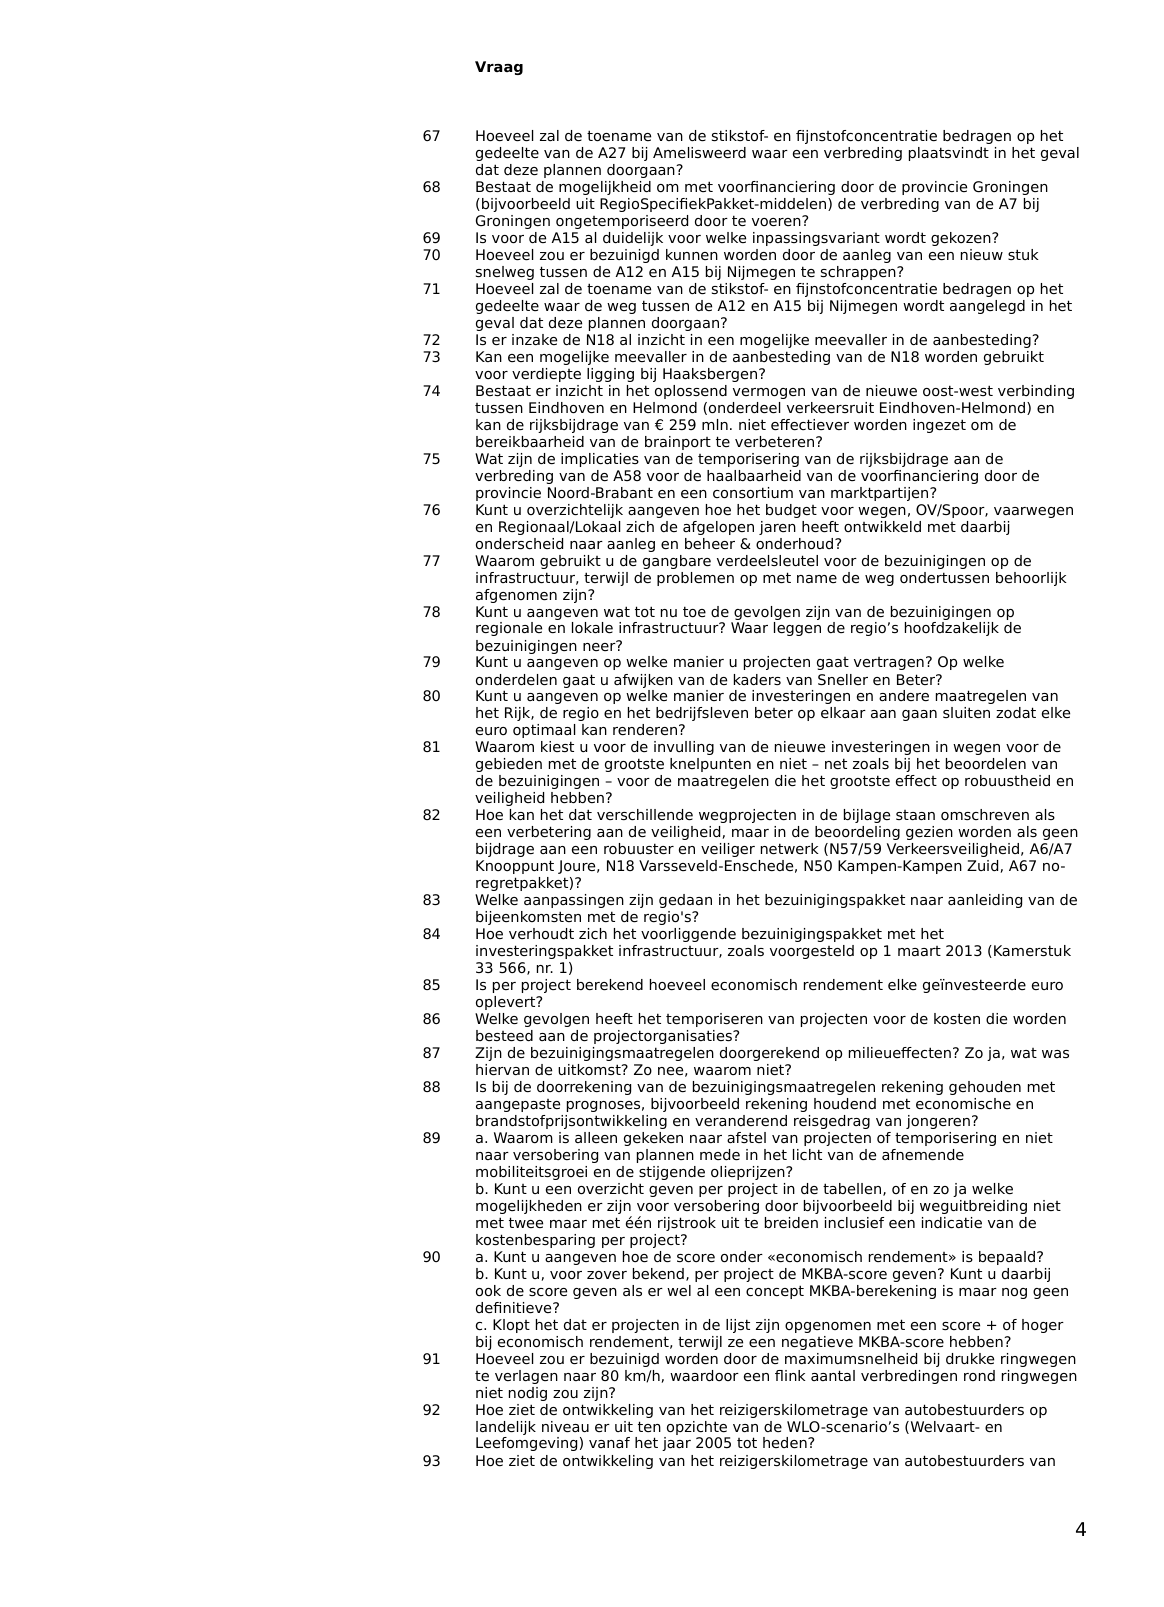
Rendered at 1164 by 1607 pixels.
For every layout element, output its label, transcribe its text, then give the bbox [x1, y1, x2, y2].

table_cell 88 [422, 1079, 469, 1130]
table_cell Bestaat de mogelijkheid om met voorfinanciering door de provincie Groningen (bijvoorbeeld uit RegioSpecifiekPakket-middelen) de verbreding van de A7 bij Groningen ongetemporiseerd door te voeren? [469, 179, 1087, 230]
table_cell 91 [422, 1351, 469, 1401]
table_cell 78 [422, 604, 469, 654]
table_cell Waarom gebruikt u de gangbare verdeelsleutel voor de bezuinigingen op de infrastructuur, terwijl de problemen op met name de weg ondertussen behoorlijk afgenomen zijn? [469, 553, 1087, 603]
table_cell Bestaat er inzicht in het oplossend vermogen van de nieuwe oost-west verbinding tussen Eindhoven en Helmond (onderdeel verkeersruit Eindhoven-Helmond) en kan de rijksbijdrage van € 259 mln. niet effectiever worden ingezet om de bereikbaarheid van de brainport te verbeteren? [469, 383, 1087, 451]
table_cell 70 [422, 247, 469, 281]
table_cell 86 [422, 1011, 469, 1045]
table_cell Zijn de bezuinigingsmaatregelen doorgerekend op milieueffecten? Zo ja, wat was hiervan de uitkomst? Zo nee, waarom niet? [469, 1045, 1087, 1079]
table_cell Kunt u aangeven wat tot nu toe de gevolgen zijn van de bezuinigingen op regionale en lokale infrastructuur? Waar leggen de regio’s hoofdzakelijk de bezuinigingen neer? [469, 604, 1087, 654]
table_cell 73 [422, 349, 469, 383]
table_cell Kunt u aangeven op welke manier u projecten gaat vertragen? Op welke onderdelen gaat u afwijken van de kaders van Sneller en Beter? [469, 654, 1087, 688]
table_cell Hoeveel zal de toename van de stikstof- en fijnstofconcentratie bedragen op het gedeelte van de A27 bij Amelisweerd waar een verbreding plaatsvindt in het geval dat deze plannen doorgaan? [469, 128, 1087, 179]
table_cell Hoe ziet de ontwikkeling van het reizigerskilometrage van autobestuurders op landelijk niveau er uit ten opzichte van de WLO-scenario’s (Welvaart- en Leefomgeving) vanaf het jaar 2005 tot heden? [469, 1401, 1087, 1452]
table_cell 76 [422, 502, 469, 552]
table_header Vraag [469, 59, 1087, 111]
table_cell Is per project berekend hoeveel economisch rendement elke geïnvesteerde euro oplevert? [469, 977, 1087, 1011]
table_cell 84 [422, 926, 469, 977]
table_cell 68 [422, 179, 469, 230]
table_cell 90 [422, 1249, 469, 1351]
table_cell Is voor de A15 al duidelijk voor welke inpassingsvariant wordt gekozen? [469, 230, 1087, 247]
table_cell Hoeveel zou er bezuinigd kunnen worden door de aanleg van een nieuw stuk snelweg tussen de A12 en A15 bij Nijmegen te schrappen? [469, 247, 1087, 281]
table_cell [422, 111, 469, 128]
table_cell Welke gevolgen heeft het temporiseren van projecten voor de kosten die worden besteed aan de projectorganisaties? [469, 1011, 1087, 1045]
table_cell 69 [422, 230, 469, 247]
table_cell 85 [422, 977, 469, 1011]
table_cell Waarom kiest u voor de invulling van de nieuwe investeringen in wegen voor de gebieden met de grootste knelpunten en niet – net zoals bij het beoordelen van de bezuinigingen – voor de maatregelen die het grootste effect op robuustheid en veiligheid hebben? [469, 739, 1087, 807]
table_cell 77 [422, 553, 469, 603]
table_cell Welke aanpassingen zijn gedaan in het bezuinigingspakket naar aanleiding van de bijeenkomsten met de regio's? [469, 892, 1087, 926]
table_cell Wat zijn de implicaties van de temporisering van de rijksbijdrage aan de verbreding van de A58 voor de haalbaarheid van de voorfinanciering door de provincie Noord-Brabant en een consortium van marktpartijen? [469, 451, 1087, 502]
table_cell Hoe kan het dat verschillende wegprojecten in de bijlage staan omschreven als een verbetering aan de veiligheid, maar in de beoordeling gezien worden als geen bijdrage aan een robuuster en veiliger netwerk (N57/59 Verkeersveiligheid, A6/A7 Knooppunt Joure, N18 Varsseveld-Enschede, N50 Kampen-Kampen Zuid, A67 no-regretpakket)? [469, 807, 1087, 892]
table_cell a. Waarom is alleen gekeken naar afstel van projecten of temporisering en niet naar versobering van plannen mede in het licht van de afnemende mobiliteitsgroei en de stijgende olieprijzen? b. Kunt u een overzicht geven per project in de tabellen, of en zo ja welke mogelijkheden er zijn voor versobering door bijvoorbeeld bij weguitbreiding niet met twee maar met één rijstrook uit te breiden inclusief een indicatie van de kostenbesparing per project? [469, 1130, 1087, 1249]
table_cell Hoeveel zal de toename van de stikstof- en fijnstofconcentratie bedragen op het gedeelte waar de weg tussen de A12 en A15 bij Nijmegen wordt aangelegd in het geval dat deze plannen doorgaan? [469, 281, 1087, 332]
table_cell [469, 111, 1087, 128]
table_cell 83 [422, 892, 469, 926]
table_cell 75 [422, 451, 469, 502]
table_cell Hoe verhoudt zich het voorliggende bezuinigingspakket met het investeringspakket infrastructuur, zoals voorgesteld op 1 maart 2013 (Kamerstuk 33 566, nr. 1) [469, 926, 1087, 977]
table_cell Kunt u overzichtelijk aangeven hoe het budget voor wegen, OV/Spoor, vaarwegen en Regionaal/Lokaal zich de afgelopen jaren heeft ontwikkeld met daarbij onderscheid naar aanleg en beheer & onderhoud? [469, 502, 1087, 552]
table_cell 82 [422, 807, 469, 892]
table_cell 92 [422, 1401, 469, 1452]
table_cell a. Kunt u aangeven hoe de score onder «economisch rendement» is bepaald? b. Kunt u, voor zover bekend, per project de MKBA-score geven? Kunt u daarbij ook de score geven als er wel al een concept MKBA-berekening is maar nog geen definitieve? c. Klopt het dat er projecten in de lijst zijn opgenomen met een score + of hoger bij economisch rendement, terwijl ze een negatieve MKBA-score hebben? [469, 1249, 1087, 1351]
table_cell Hoe ziet de ontwikkeling van het reizigerskilometrage van autobestuurders van [469, 1453, 1087, 1469]
table_cell 79 [422, 654, 469, 688]
table_cell 80 [422, 688, 469, 739]
table_cell 67 [422, 128, 469, 179]
table_cell 72 [422, 332, 469, 349]
table_cell 81 [422, 739, 469, 807]
table_cell 87 [422, 1045, 469, 1079]
table_cell 74 [422, 383, 469, 451]
table_header [422, 59, 469, 111]
table_cell 93 [422, 1453, 469, 1469]
table_cell 89 [422, 1130, 469, 1249]
table_cell Kan een mogelijke meevaller in de aanbesteding van de N18 worden gebruikt voor verdiepte ligging bij Haaksbergen? [469, 349, 1087, 383]
table_cell Is bij de doorrekening van de bezuinigingsmaatregelen rekening gehouden met aangepaste prognoses, bijvoorbeeld rekening houdend met economische en brandstofprijsontwikkeling en veranderend reisgedrag van jongeren? [469, 1079, 1087, 1130]
table_cell Is er inzake de N18 al inzicht in een mogelijke meevaller in de aanbesteding? [469, 332, 1087, 349]
table_cell Kunt u aangeven op welke manier de investeringen en andere maatregelen van het Rijk, de regio en het bedrijfsleven beter op elkaar aan gaan sluiten zodat elke euro optimaal kan renderen? [469, 688, 1087, 739]
table_cell 71 [422, 281, 469, 332]
table_cell Hoeveel zou er bezuinigd worden door de maximumsnelheid bij drukke ringwegen te verlagen naar 80 km/h, waardoor een flink aantal verbredingen rond ringwegen niet nodig zou zijn? [469, 1351, 1087, 1401]
